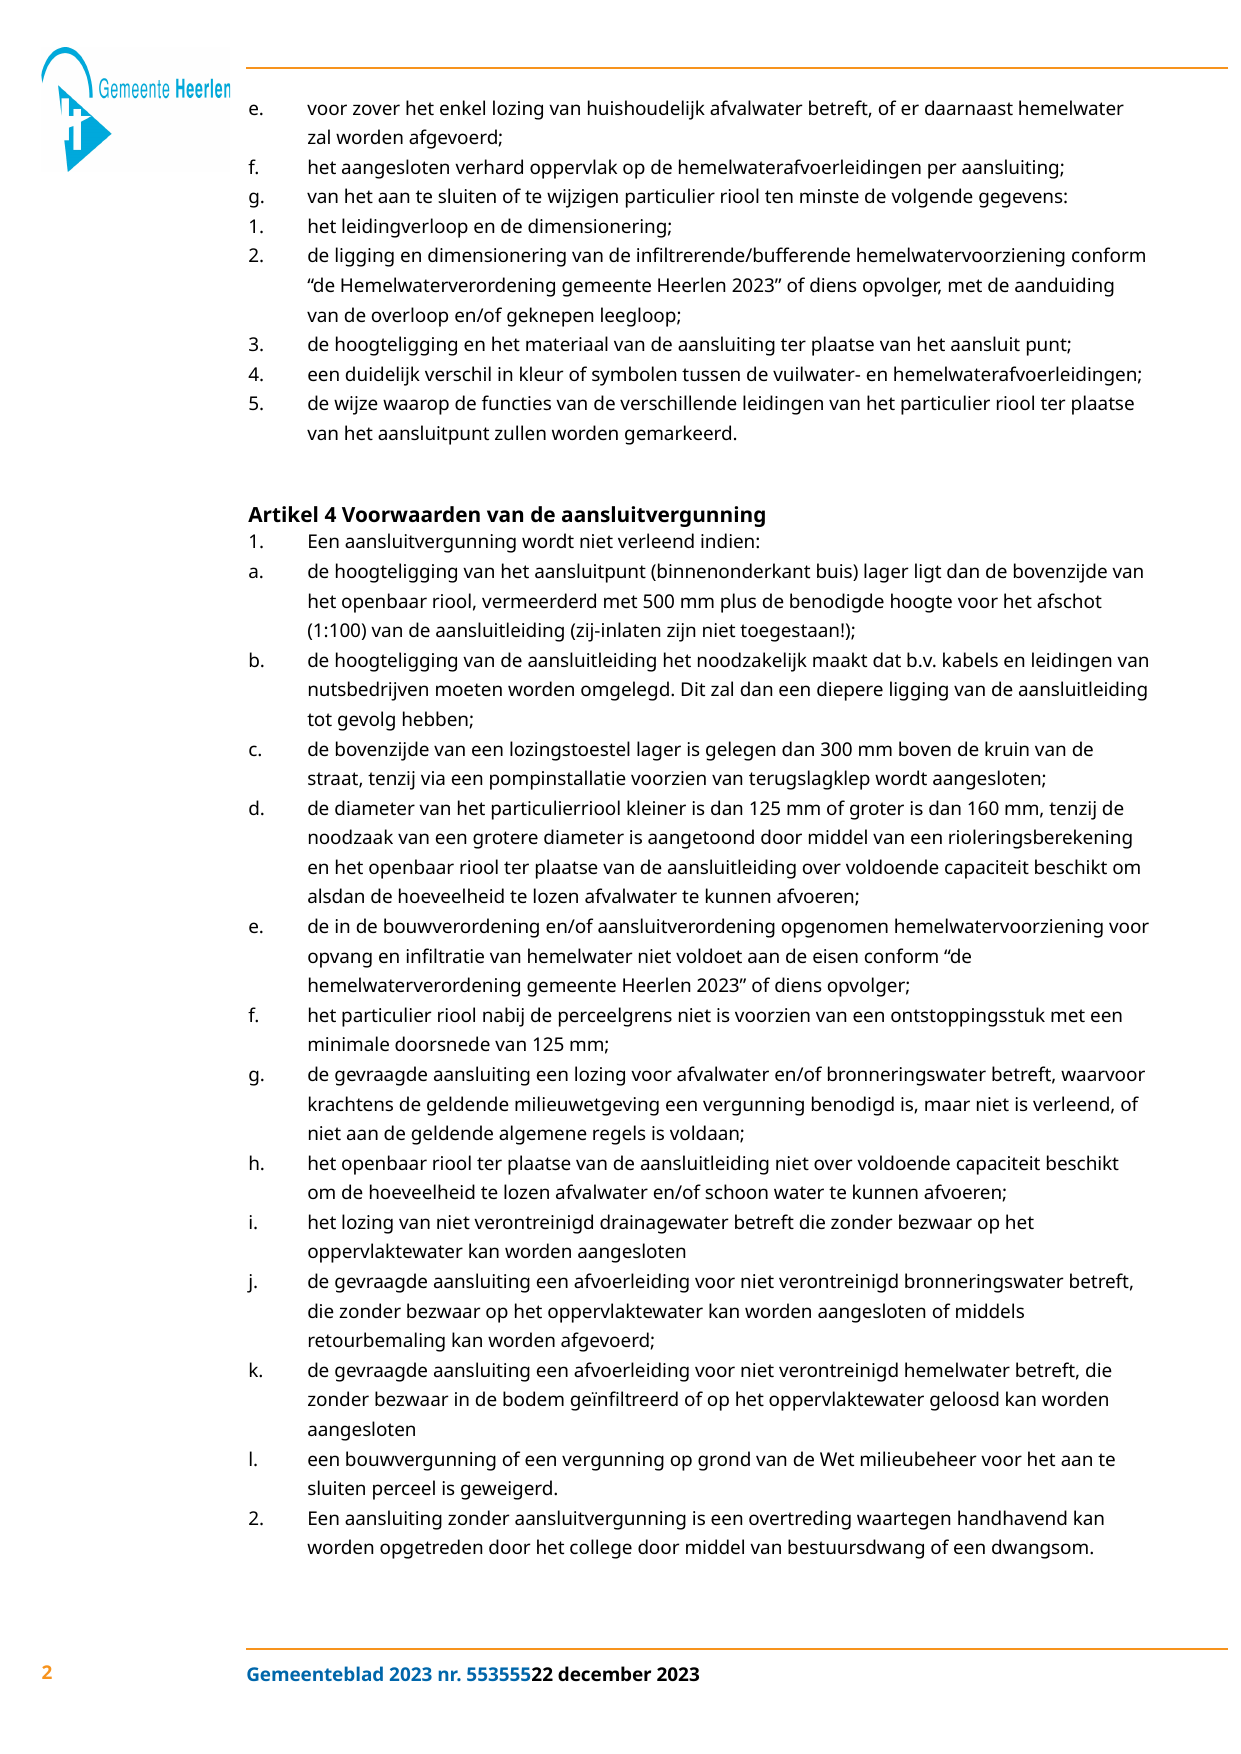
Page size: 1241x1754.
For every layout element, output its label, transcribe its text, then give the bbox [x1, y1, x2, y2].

picture [41, 47, 231, 172]
list het aangesloten verhard oppervlak op de hemelwaterafvoerleidingen per aansluiting; [248, 154, 1152, 180]
list het leidingverloop en de dimensionering; [248, 213, 1152, 239]
list voor zover het enkel lozing van huishoudelijk afvalwater betreft, of er daarnaast hemelwater zal worden afgevoerd; [248, 95, 1152, 150]
list de diameter van het particulierriool kleiner is dan 125 mm of groter is dan 160 mm, tenzij de noodzaak van een grotere diameter is aangetoond door middel van een rioleringsberekening en het openbaar riool ter plaatse van de aansluitleiding over voldoende capaciteit beschikt om alsdan de hoeveelheid te lozen afvalwater te kunnen afvoeren; [248, 795, 1152, 909]
list de wijze waarop de functies van de verschillende leidingen van het particulier riool ter plaatse van het aansluitpunt zullen worden gemarkeerd. [248, 391, 1152, 446]
list een duidelijk verschil in kleur of symbolen tussen de vuilwater- en hemelwaterafvoerleidingen; [248, 361, 1152, 387]
list de hoogteligging van de aansluitleiding het noodzakelijk maakt dat b.v. kabels en leidingen van nutsbedrijven moeten worden omgelegd. Dit zal dan een diepere ligging van de aansluitleiding tot gevolg hebben; [248, 647, 1152, 732]
list de gevraagde aansluiting een lozing voor afvalwater en/of bronneringswater betreft, waarvoor krachtens de geldende milieuwetgeving een vergunning benodigd is, maar niet is verleend, of niet aan de geldende algemene regels is voldaan; [248, 1061, 1152, 1146]
list het lozing van niet verontreinigd drainagewater betreft die zonder bezwaar op het oppervlaktewater kan worden aangesloten [248, 1209, 1152, 1264]
list de in de bouwverordening en/of aansluitverordening opgenomen hemelwatervoorziening voor opvang en infiltratie van hemelwater niet voldoet aan de eisen conform “de hemelwaterverordening gemeente Heerlen 2023” of diens opvolger; [248, 913, 1152, 998]
list Een aansluiting zonder aansluitvergunning is een overtreding waartegen handhavend kan worden opgetreden door het college door middel van bestuursdwang of een dwangsom. [248, 1505, 1152, 1560]
list van het aan te sluiten of te wijzigen particulier riool ten minste de volgende gegevens: [248, 183, 1152, 209]
list de hoogteligging van het aansluitpunt (binnenonderkant buis) lager ligt dan de bovenzijde van het openbaar riool, vermeerderd met 500 mm plus de benodigde hoogte voor het afschot (1:100) van de aansluitleiding (zij-inlaten zijn niet toegestaan!); [248, 558, 1152, 643]
text Artikel 4 Voorwaarden van de aansluitvergunning [248, 500, 1152, 529]
list een bouwvergunning of een vergunning op grond van de Wet milieubeheer voor het aan te sluiten perceel is geweigerd. [248, 1446, 1152, 1501]
list de gevraagde aansluiting een afvoerleiding voor niet verontreinigd hemelwater betreft, die zonder bezwaar in de bodem geïnfiltreerd of op het oppervlaktewater geloosd kan worden aangesloten [248, 1357, 1152, 1442]
picture [41, 47, 59, 70]
list de ligging en dimensionering van de infiltrerende/bufferende hemelwatervoorziening conform “de Hemelwaterverordening gemeente Heerlen 2023” of diens opvolger, met de aanduiding van de overloop en/of geknepen leegloop; [248, 243, 1152, 328]
list de hoogteligging en het materiaal van de aansluiting ter plaatse van het aansluit punt; [248, 331, 1152, 357]
list Een aansluitvergunning wordt niet verleend indien: [248, 529, 1152, 554]
list de gevraagde aansluiting een afvoerleiding voor niet verontreinigd bronneringswater betreft, die zonder bezwaar op het oppervlaktewater kan worden aangesloten of middels retourbemaling kan worden afgevoerd; [248, 1268, 1152, 1353]
list het openbaar riool ter plaatse van de aansluitleiding niet over voldoende capaciteit beschikt om de hoeveelheid te lozen afvalwater en/of schoon water te kunnen afvoeren; [248, 1150, 1152, 1205]
list het particulier riool nabij de perceelgrens niet is voorzien van een ontstoppingsstuk met een minimale doorsnede van 125 mm; [248, 1002, 1152, 1057]
list de bovenzijde van een lozingstoestel lager is gelegen dan 300 mm boven de kruin van de straat, tenzij via een pompinstallatie voorzien van terugslagklep wordt aangesloten; [248, 736, 1152, 791]
